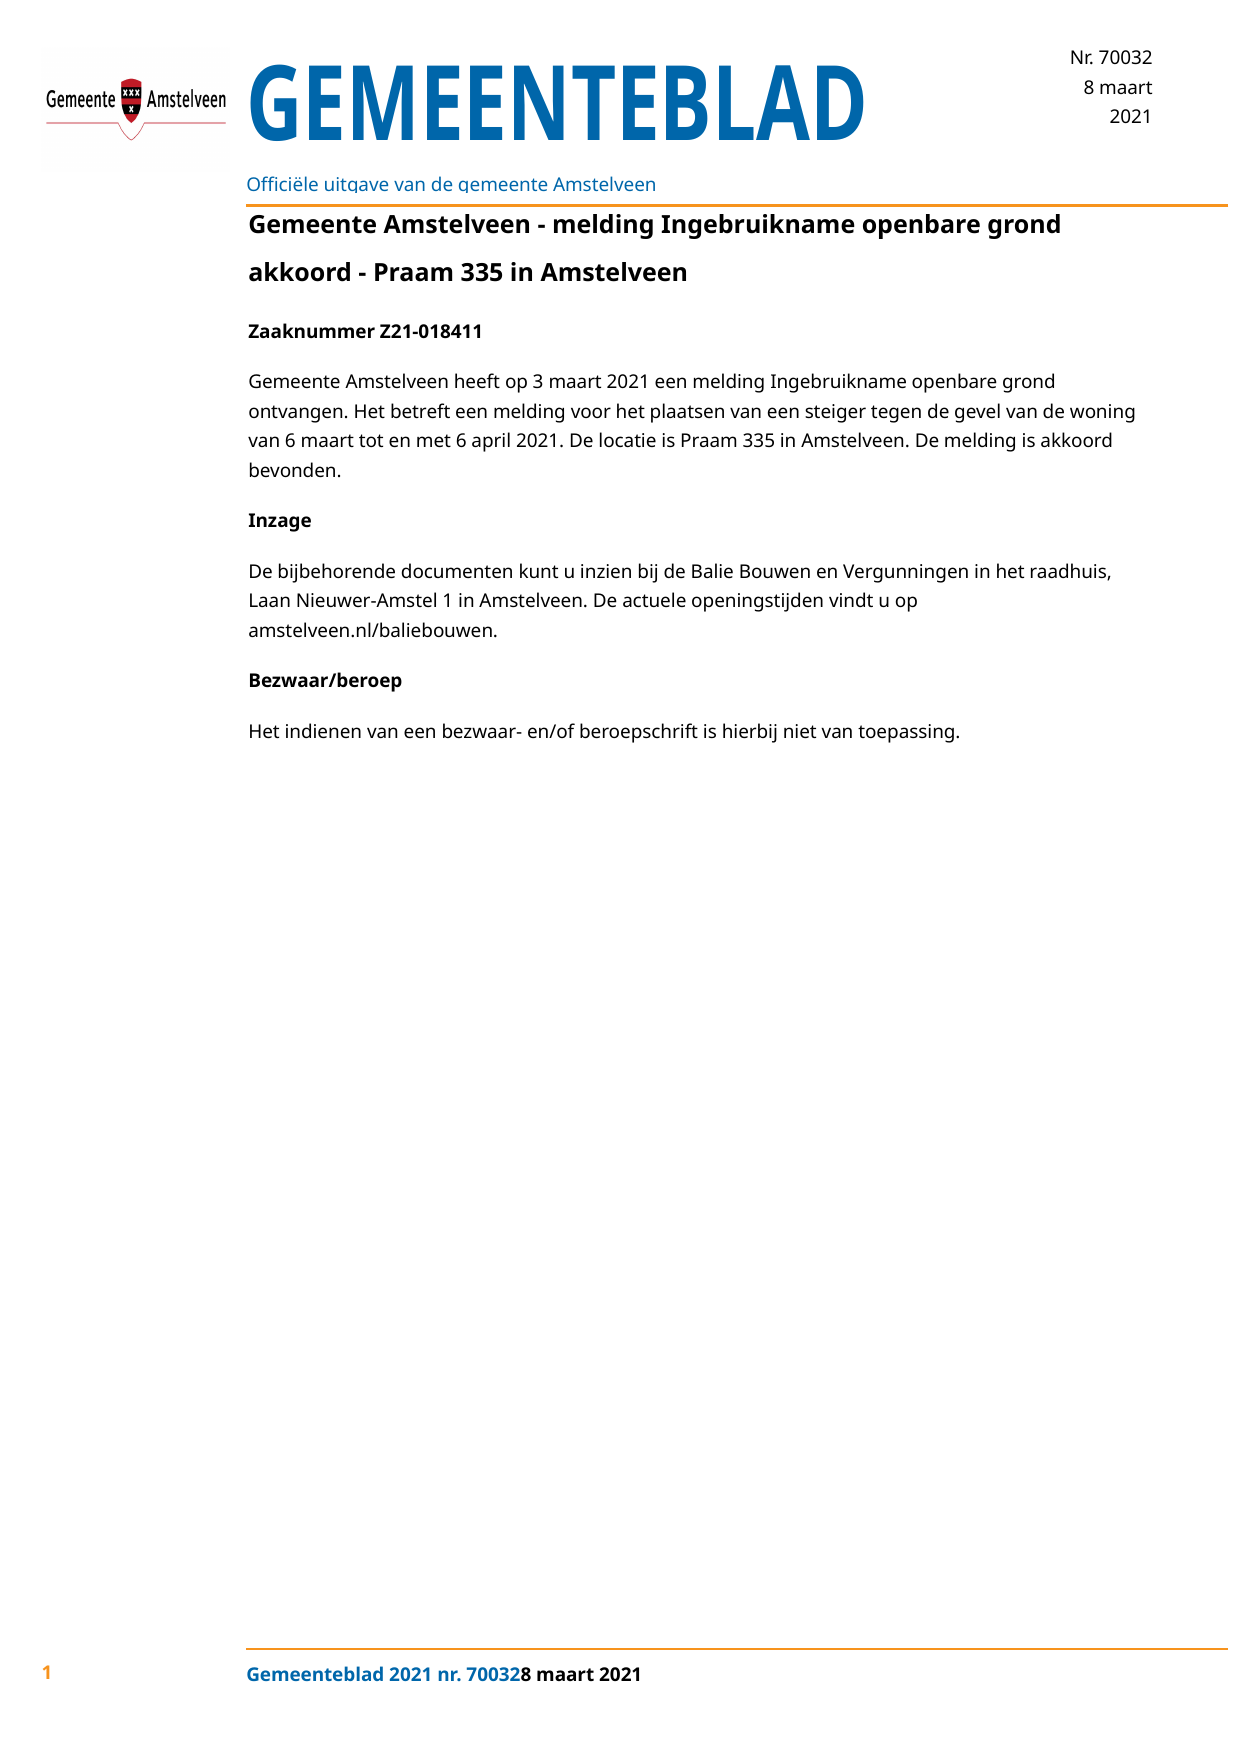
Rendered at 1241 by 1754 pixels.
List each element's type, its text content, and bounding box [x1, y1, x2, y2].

text Zaaknummer Z21-018411 [248, 318, 1152, 344]
text Bezwaar/beroep [248, 667, 1152, 693]
text Inzage [248, 507, 1152, 533]
text De bijbehorende documenten kunt u inzien bij de Balie Bouwen en Vergunningen in het raadhuis, Laan Nieuwer-Amstel 1 in Amstelveen. De actuele openingstijden vindt u op amstelveen.nl/baliebouwen. [248, 558, 1152, 643]
text Gemeente Amstelveen heeft op 3 maart 2021 een melding Ingebruikname openbare grond ontvangen. Het betreft een melding voor het plaatsen van een steiger tegen de gevel van de woning van 6 maart tot en met 6 april 2021. De locatie is Praam 335 in Amstelveen. De melding is akkoord bevonden. [248, 368, 1152, 483]
text Gemeente Amstelveen - melding Ingebruikname openbare grond akkoord - Praam 335 in Amstelveen [248, 207, 1152, 288]
text Het indienen van een bezwaar- en/of beroepschrift is hierbij niet van toepassing. [248, 718, 1152, 744]
picture [41, 47, 231, 172]
